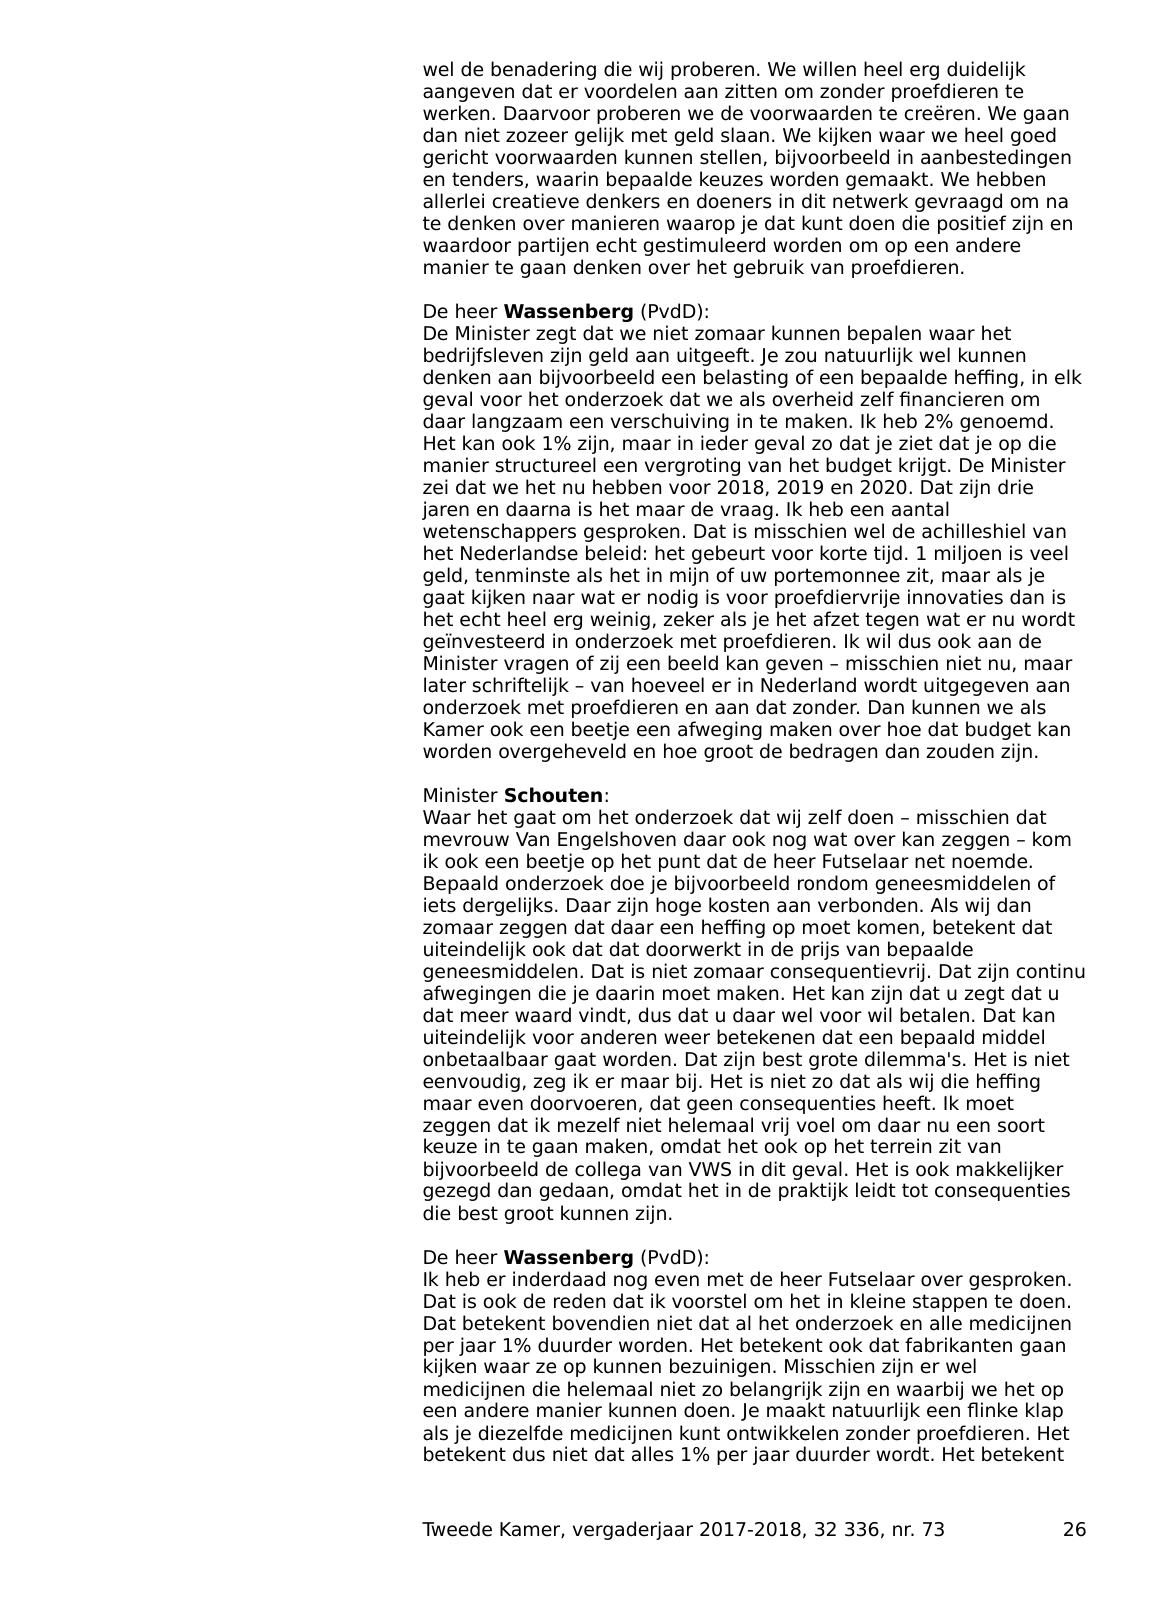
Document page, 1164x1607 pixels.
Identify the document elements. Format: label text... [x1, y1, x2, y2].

text De heer Wassenberg (PvdD): [422, 1247, 1087, 1268]
text wel de benadering die wij proberen. We willen heel erg duidelijk aangeven dat er voordelen aan zitten om zonder proefdieren te werken. Daarvoor proberen we de voorwaarden te creëren. We gaan dan niet zozeer gelijk met geld slaan. We kijken waar we heel goed gericht voorwaarden kunnen stellen, bijvoorbeeld in aanbestedingen en tenders, waarin bepaalde keuzes worden gemaakt. We hebben allerlei creatieve denkers en doeners in dit netwerk gevraagd om na te denken over manieren waarop je dat kunt doen die positief zijn en waardoor partijen echt gestimuleerd worden om op een andere manier te gaan denken over het gebruik van proefdieren. [422, 59, 1087, 279]
text De Minister zegt dat we niet zomaar kunnen bepalen waar het bedrijfsleven zijn geld aan uitgeeft. Je zou natuurlijk wel kunnen denken aan bijvoorbeeld een belasting of een bepaalde heffing, in elk geval voor het onderzoek dat we als overheid zelf financieren om daar langzaam een verschuiving in te maken. Ik heb 2% genoemd. Het kan ook 1% zijn, maar in ieder geval zo dat je ziet dat je op die manier structureel een vergroting van het budget krijgt. De Minister zei dat we het nu hebben voor 2018, 2019 en 2020. Dat zijn drie jaren en daarna is het maar de vraag. Ik heb een aantal wetenschappers gesproken. Dat is misschien wel de achilleshiel van het Nederlandse beleid: het gebeurt voor korte tijd. 1 miljoen is veel geld, tenminste als het in mijn of uw portemonnee zit, maar als je gaat kijken naar wat er nodig is voor proefdiervrije innovaties dan is het echt heel erg weinig, zeker als je het afzet tegen wat er nu wordt geïnvesteerd in onderzoek met proefdieren. Ik wil dus ook aan de Minister vragen of zij een beeld kan geven – misschien niet nu, maar later schriftelijk – van hoeveel er in Nederland wordt uitgegeven aan onderzoek met proefdieren en aan dat zonder. Dan kunnen we als Kamer ook een beetje een afweging maken over hoe dat budget kan worden overgeheveld en hoe groot de bedragen dan zouden zijn. [422, 323, 1087, 763]
text Waar het gaat om het onderzoek dat wij zelf doen – misschien dat mevrouw Van Engelshoven daar ook nog wat over kan zeggen – kom ik ook een beetje op het punt dat de heer Futselaar net noemde. Bepaald onderzoek doe je bijvoorbeeld rondom geneesmiddelen of iets dergelijks. Daar zijn hoge kosten aan verbonden. Als wij dan zomaar zeggen dat daar een heffing op moet komen, betekent dat uiteindelijk ook dat dat doorwerkt in de prijs van bepaalde geneesmiddelen. Dat is niet zomaar consequentievrij. Dat zijn continu afwegingen die je daarin moet maken. Het kan zijn dat u zegt dat u dat meer waard vindt, dus dat u daar wel voor wil betalen. Dat kan uiteindelijk voor anderen weer betekenen dat een bepaald middel onbetaalbaar gaat worden. Dat zijn best grote dilemma's. Het is niet eenvoudig, zeg ik er maar bij. Het is niet zo dat als wij die heffing maar even doorvoeren, dat geen consequenties heeft. Ik moet zeggen dat ik mezelf niet helemaal vrij voel om daar nu een soort keuze in te gaan maken, omdat het ook op het terrein zit van bijvoorbeeld de collega van VWS in dit geval. Het is ook makkelijker gezegd dan gedaan, omdat het in de praktijk leidt tot consequenties die best groot kunnen zijn. [422, 807, 1087, 1224]
text De heer Wassenberg (PvdD): [422, 301, 1087, 323]
text Ik heb er inderdaad nog even met de heer Futselaar over gesproken. Dat is ook de reden dat ik voorstel om het in kleine stappen te doen. Dat betekent bovendien niet dat al het onderzoek en alle medicijnen per jaar 1% duurder worden. Het betekent ook dat fabrikanten gaan kijken waar ze op kunnen bezuinigen. Misschien zijn er wel medicijnen die helemaal niet zo belangrijk zijn en waarbij we het op een andere manier kunnen doen. Je maakt natuurlijk een flinke klap als je diezelfde medicijnen kunt ontwikkelen zonder proefdieren. Het betekent dus niet dat alles 1% per jaar duurder wordt. Het betekent [422, 1268, 1087, 1466]
text Minister Schouten: [422, 785, 1087, 807]
